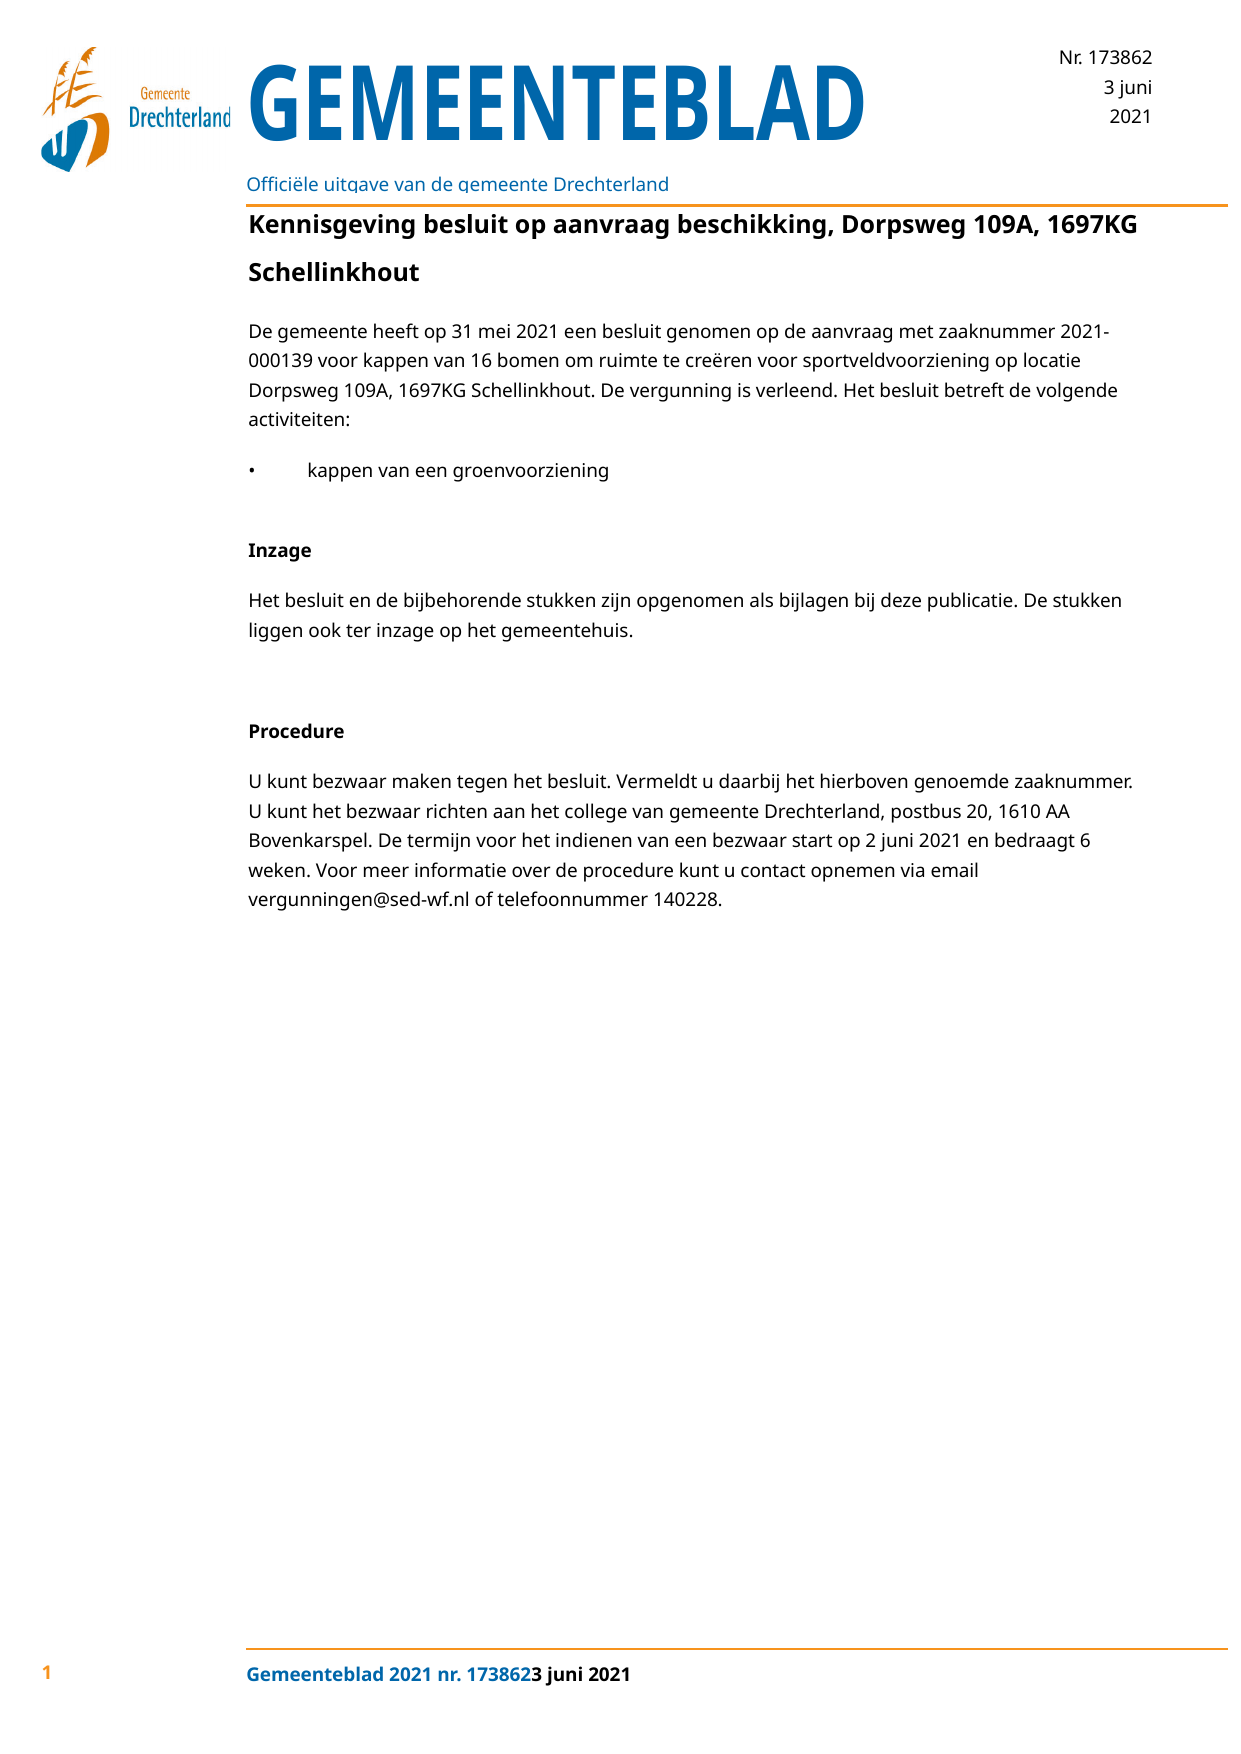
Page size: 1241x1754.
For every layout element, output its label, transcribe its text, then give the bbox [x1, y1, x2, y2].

picture [41, 158, 64, 172]
text De gemeente heeft op 31 mei 2021 een besluit genomen op de aanvraag met zaaknummer 2021-000139 voor kappen van 16 bomen om ruimte te creëren voor sportveldvoorziening op locatie Dorpsweg 109A, 1697KG Schellinkhout. De vergunning is verleend. Het besluit betreft de volgende activiteiten: [248, 318, 1152, 432]
text Kennisgeving besluit op aanvraag beschikking, Dorpsweg 109A, 1697KG Schellinkhout [248, 207, 1152, 288]
picture [226, 115, 231, 124]
picture [41, 47, 231, 172]
text Procedure [248, 718, 1152, 744]
text Het besluit en de bijbehorende stukken zijn opgenomen als bijlagen bij deze publicatie. De stukken liggen ook ter inzage op het gemeentehuis. [248, 587, 1152, 643]
text Inzage [248, 537, 1152, 563]
list kappen van een groenvoorziening [248, 457, 1152, 483]
text U kunt bezwaar maken tegen het besluit. Vermeldt u daarbij het hierboven genoemde zaaknummer. U kunt het bezwaar richten aan het college van gemeente Drechterland, postbus 20, 1610 AA Bovenkarspel. De termijn voor het indienen van een bezwaar start op 2 juni 2021 en bedraagt 6 weken. Voor meer informatie over de procedure kunt u contact opnemen via email vergunningen@sed-wf.nl of telefoonnummer 140228. [248, 768, 1152, 912]
